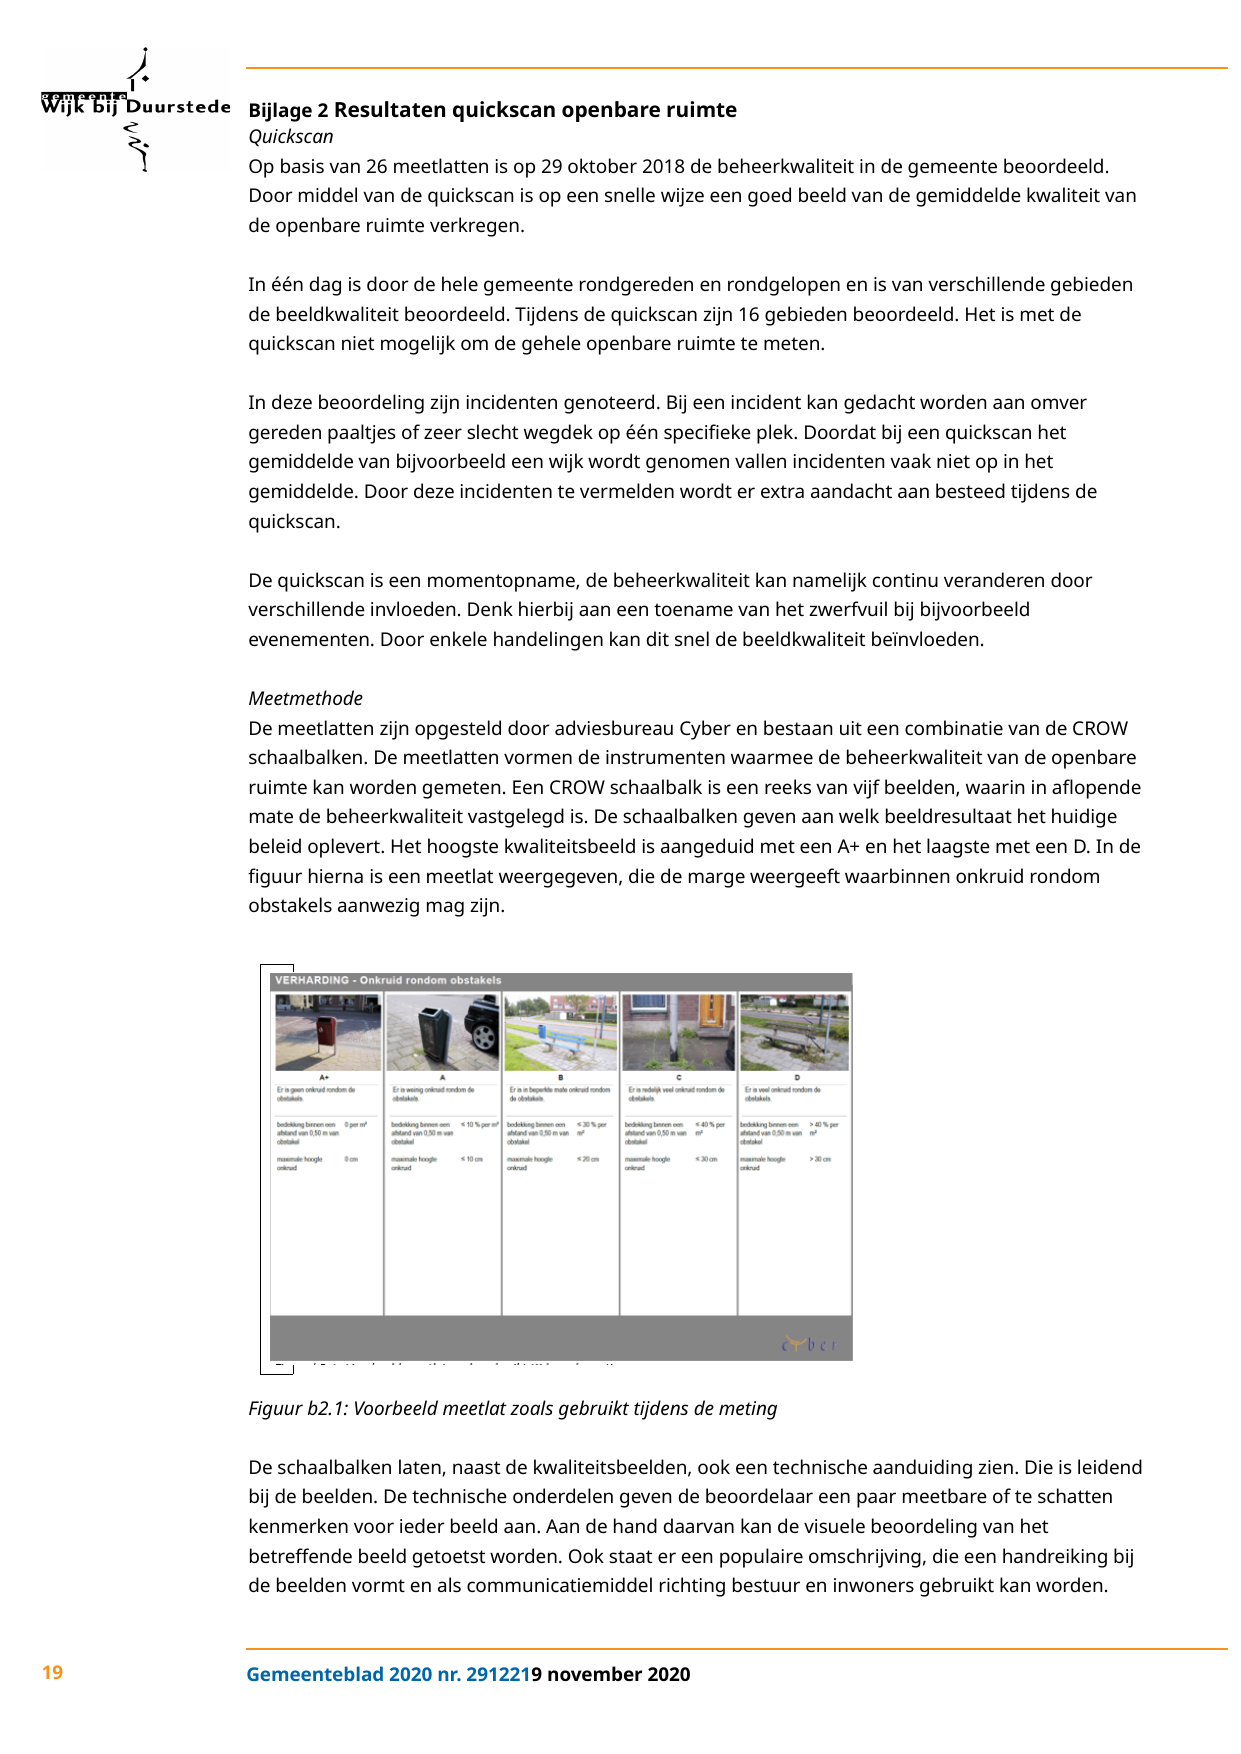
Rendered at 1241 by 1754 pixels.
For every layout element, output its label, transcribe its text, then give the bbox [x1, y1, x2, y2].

picture [41, 47, 231, 172]
text In deze beoordeling zijn incidenten genoteerd. Bij een incident kan gedacht worden aan omver gereden paaltjes of zeer slecht wegdek op één specifieke plek. Doordat bij een quickscan het gemiddelde van bijvoorbeeld een wijk wordt genomen vallen incidenten vaak niet op in het gemiddelde. Door deze incidenten te vermelden wordt er extra aandacht aan besteed tijdens de quickscan. [248, 389, 1152, 534]
text In één dag is door de hele gemeente rondgereden en rondgelopen en is van verschillende gebieden de beeldkwaliteit beoordeeld. Tijdens de quickscan zijn 16 gebieden beoordeeld. Het is met de quickscan niet mogelijk om de gehele openbare ruimte te meten. [248, 271, 1152, 356]
text Bijlage 2 Resultaten quickscan openbare ruimte [248, 95, 1152, 123]
text Figuur b2.1: Voorbeeld meetlat zoals gebruikt tijdens de meting [248, 1395, 1152, 1421]
text Meetmethode [248, 685, 1152, 711]
picture [268, 972, 860, 1365]
text De meetlatten zijn opgesteld door adviesbureau Cyber en bestaan uit een combinatie van de CROW schaalbalken. De meetlatten vormen de instrumenten waarmee de beheerkwaliteit van de openbare ruimte kan worden gemeten. Een CROW schaalbalk is een reeks van vijf beelden, waarin in aflopende mate de beheerkwaliteit vastgelegd is. De schaalbalken geven aan welk beeldresultaat het huidige beleid oplevert. Het hoogste kwaliteitsbeeld is aangeduid met een A+ en het laagste met een D. In de figuur hierna is een meetlat weergegeven, die de marge weergeeft waarbinnen onkruid rondom obstakels aanwezig mag zijn. [248, 715, 1152, 918]
text De schaalbalken laten, naast de kwaliteitsbeelden, ook een technische aanduiding zien. Die is leidend bij de beelden. De technische onderdelen geven de beoordelaar een paar meetbare of te schatten kenmerken voor ieder beeld aan. Aan de hand daarvan kan de visuele beoordeling van het betreffende beeld getoetst worden. Ook staat er een populaire omschrijving, die een handreiking bij de beelden vormt en als communicatiemiddel richting bestuur en inwoners gebruikt kan worden. [248, 1454, 1152, 1598]
text De quickscan is een momentopname, de beheerkwaliteit kan namelijk continu veranderen door verschillende invloeden. Denk hierbij aan een toename van het zwerfvuil bij bijvoorbeeld evenementen. Door enkele handelingen kan dit snel de beeldkwaliteit beïnvloeden. [248, 567, 1152, 652]
text Quickscan [248, 123, 1152, 149]
text Op basis van 26 meetlatten is op 29 oktober 2018 de beheerkwaliteit in de gemeente beoordeeld. Door middel van de quickscan is op een snelle wijze een goed beeld van de gemiddelde kwaliteit van de openbare ruimte verkregen. [248, 153, 1152, 238]
